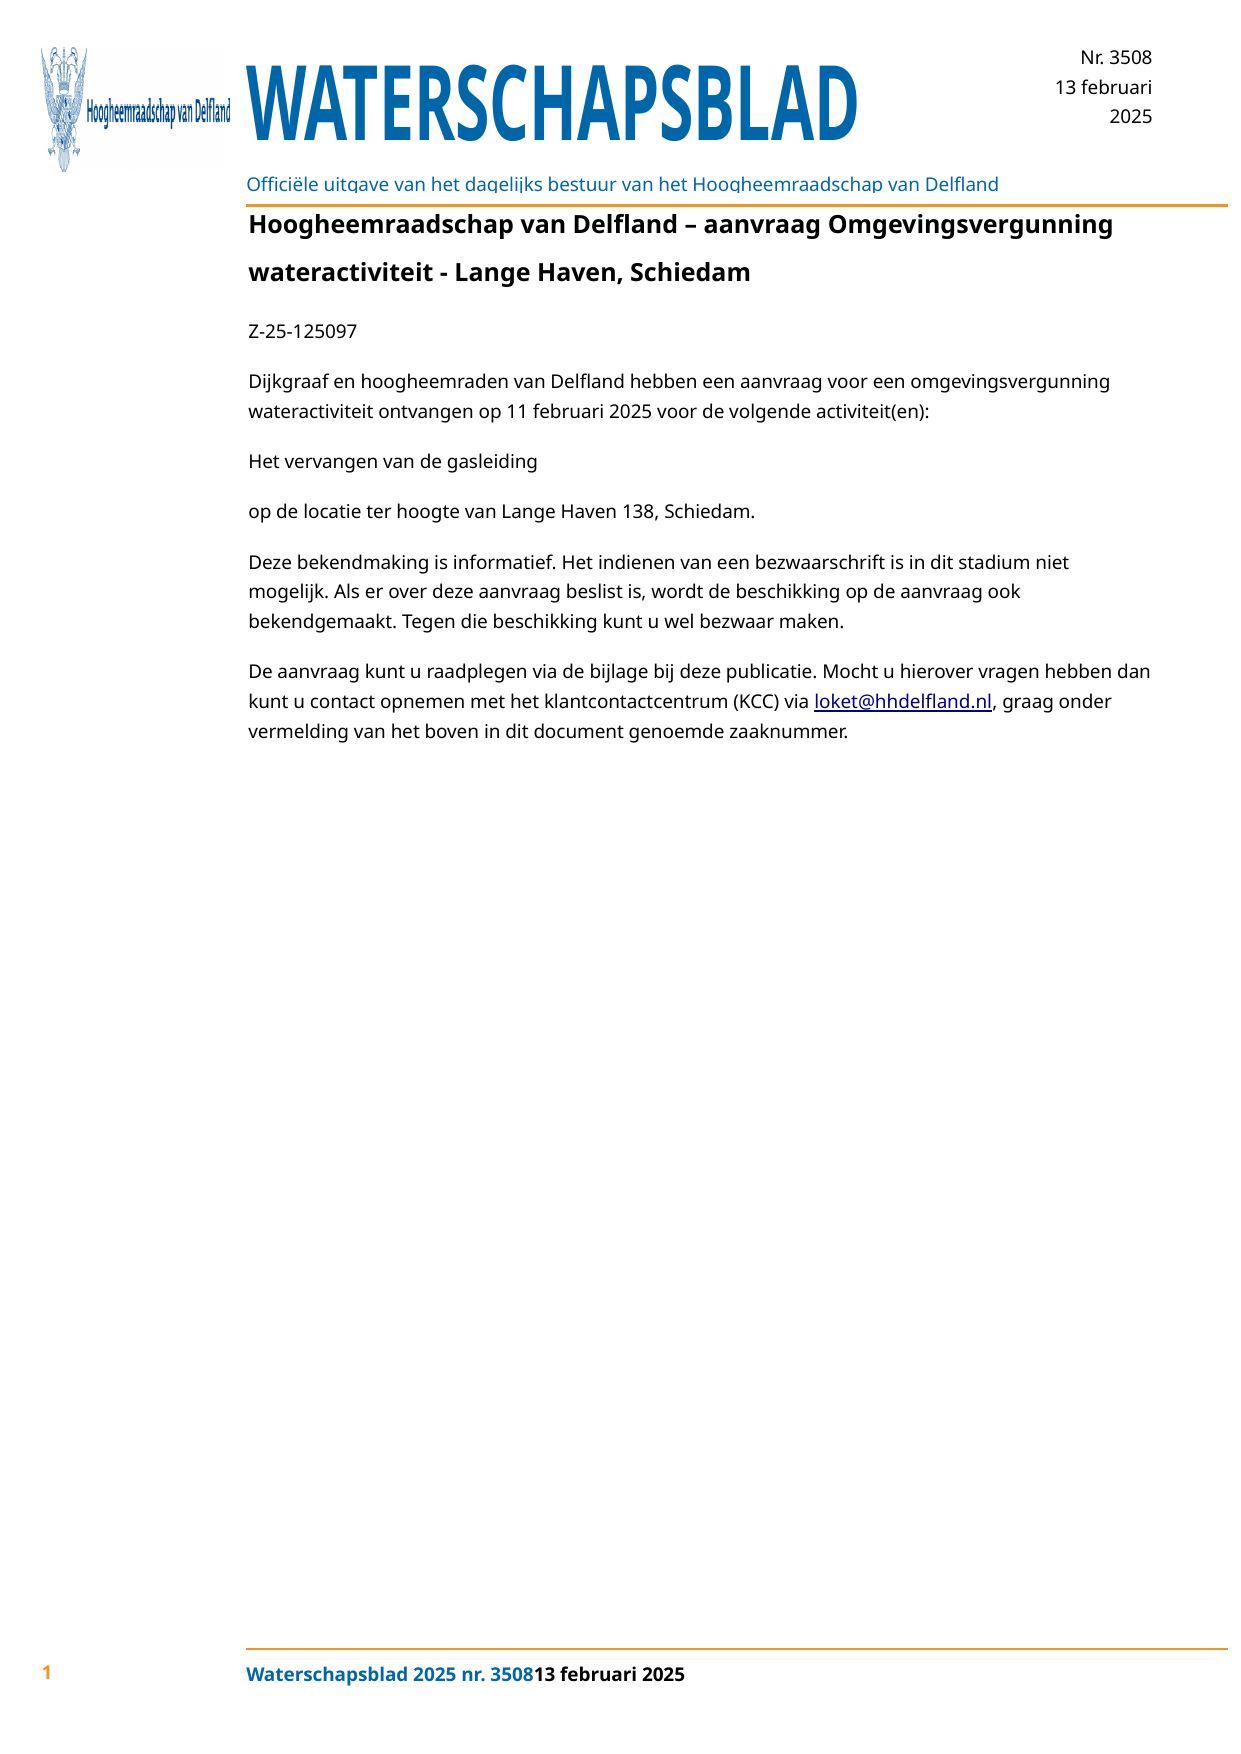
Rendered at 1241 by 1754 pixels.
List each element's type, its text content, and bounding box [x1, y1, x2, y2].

text De aanvraag kunt u raadplegen via de bijlage bij deze publicatie. Mocht u hierover vragen hebben dan kunt u contact opnemen met het klantcontactcentrum (KCC) via loket@hhdelfland.nl, graag onder vermelding van het boven in dit document genoemde zaaknummer. [248, 659, 1152, 744]
text Deze bekendmaking is informatief. Het indienen van een bezwaarschrift is in dit stadium niet mogelijk. Als er over deze aanvraag beslist is, wordt de beschikking op de aanvraag ook bekendgemaakt. Tegen die beschikking kunt u wel bezwaar maken. [248, 549, 1152, 634]
text Het vervangen van de gasleiding [248, 448, 1152, 474]
text Dijkgraaf en hoogheemraden van Delfland hebben een aanvraag voor een omgevingsvergunning wateractiviteit ontvangen op 11 februari 2025 voor de volgende activiteit(en): [248, 368, 1152, 424]
text Hoogheemraadschap van Delfland – aanvraag Omgevingsvergunning wateractiviteit - Lange Haven, Schiedam [248, 207, 1152, 288]
text Z-25-125097 [248, 318, 1152, 344]
picture [41, 47, 231, 172]
text op de locatie ter hoogte van Lange Haven 138, Schiedam. [248, 499, 1152, 524]
